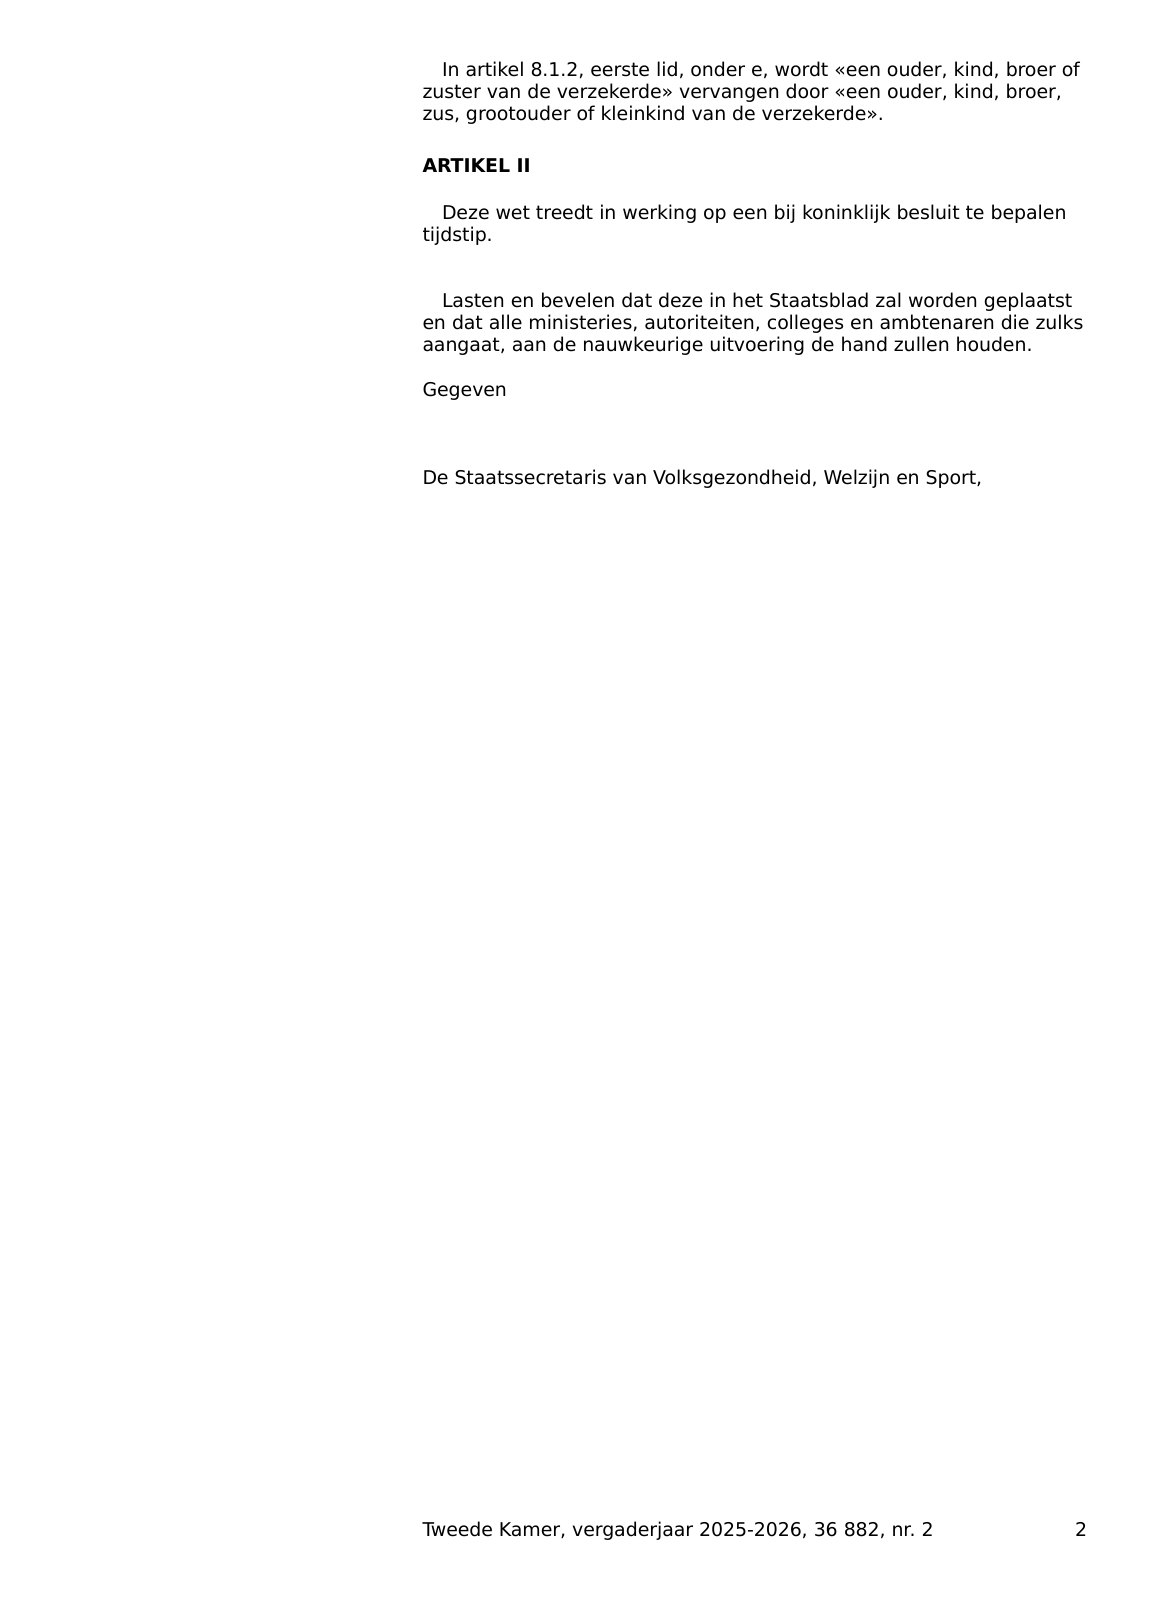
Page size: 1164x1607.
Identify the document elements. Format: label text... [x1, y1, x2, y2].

text Lasten en bevelen dat deze in het Staatsblad zal worden geplaatst en dat alle ministeries, autoriteiten, colleges en ambtenaren die zulks aangaat, aan de nauwkeurige uitvoering de hand zullen houden. [422, 290, 1087, 356]
text In artikel 8.1.2, eerste lid, onder e, wordt «een ouder, kind, broer of zuster van de verzekerde» vervangen door «een ouder, kind, broer, zus, grootouder of kleinkind van de verzekerde». [422, 59, 1087, 125]
text Gegeven [422, 378, 1087, 400]
subtitle ARTIKEL II [422, 155, 1087, 177]
text Deze wet treedt in werking op een bij koninklijk besluit te bepalen tijdstip. [422, 202, 1087, 246]
text De Staatssecretaris van Volksgezondheid, Welzijn en Sport, [422, 467, 1087, 489]
